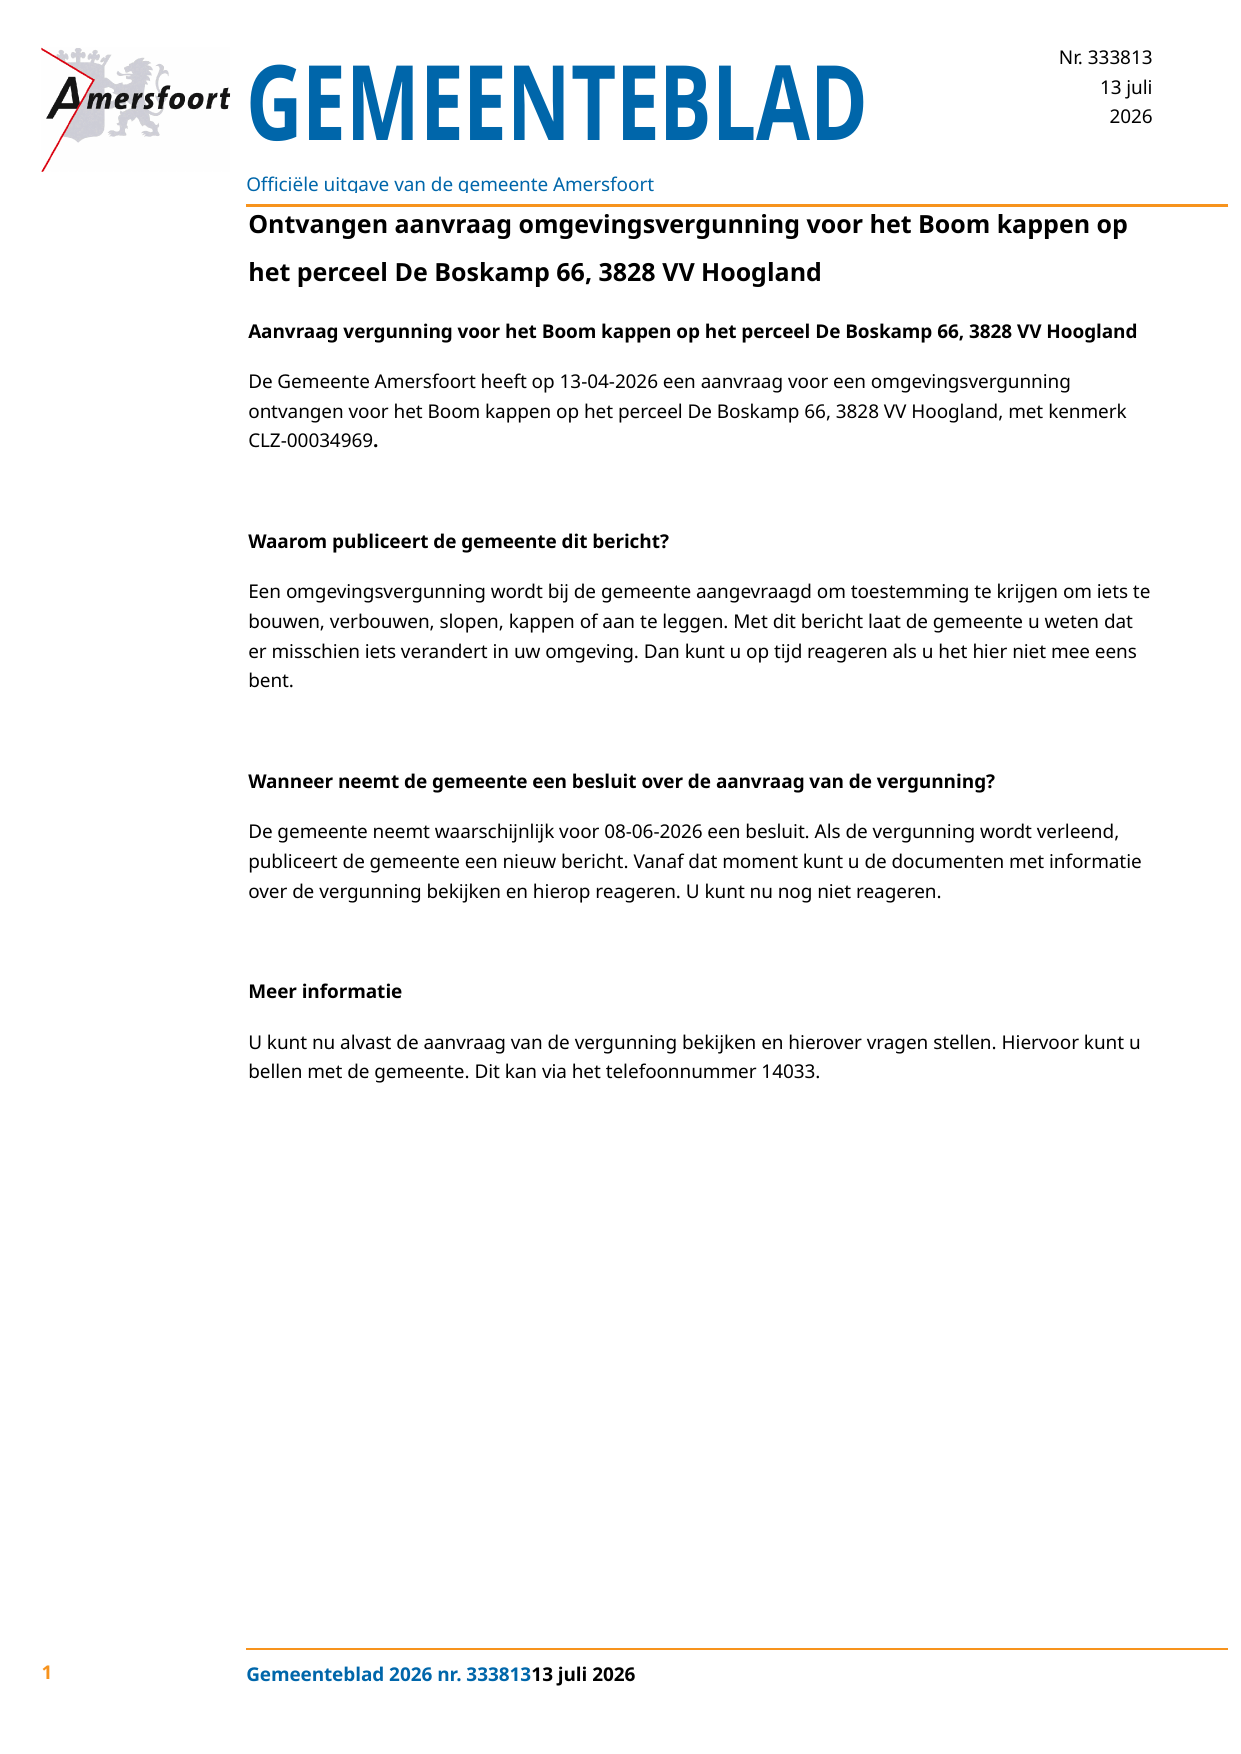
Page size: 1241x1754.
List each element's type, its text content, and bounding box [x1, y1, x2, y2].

text Waarom publiceert de gemeente dit bericht? [248, 528, 1152, 554]
text Wanneer neemt de gemeente een besluit over de aanvraag van de vergunning? [248, 768, 1152, 794]
text Aanvraag vergunning voor het Boom kappen op het perceel De Boskamp 66, 3828 VV Hoogland [248, 318, 1152, 344]
picture [41, 47, 231, 172]
text De Gemeente Amersfoort heeft op 13-04-2026 een aanvraag voor een omgevingsvergunning ontvangen voor het Boom kappen op het perceel De Boskamp 66, 3828 VV Hoogland, met kenmerk CLZ-00034969. [248, 368, 1152, 453]
text Ontvangen aanvraag omgevingsvergunning voor het Boom kappen op het perceel De Boskamp 66, 3828 VV Hoogland [248, 207, 1152, 288]
text Een omgevingsvergunning wordt bij de gemeente aangevraagd om toestemming te krijgen om iets te bouwen, verbouwen, slopen, kappen of aan te leggen. Met dit bericht laat de gemeente u weten dat er misschien iets verandert in uw omgeving. Dan kunt u op tijd reageren als u het hier niet mee eens bent. [248, 579, 1152, 693]
text De gemeente neemt waarschijnlijk voor 08-06-2026 een besluit. Als de vergunning wordt verleend, publiceert de gemeente een nieuw bericht. Vanaf dat moment kunt u de documenten met informatie over de vergunning bekijken en hierop reageren. U kunt nu nog niet reageren. [248, 819, 1152, 904]
text Meer informatie [248, 979, 1152, 1004]
text U kunt nu alvast de aanvraag van de vergunning bekijken en hierover vragen stellen. Hiervoor kunt u bellen met de gemeente. Dit kan via het telefoonnummer 14033. [248, 1029, 1152, 1084]
